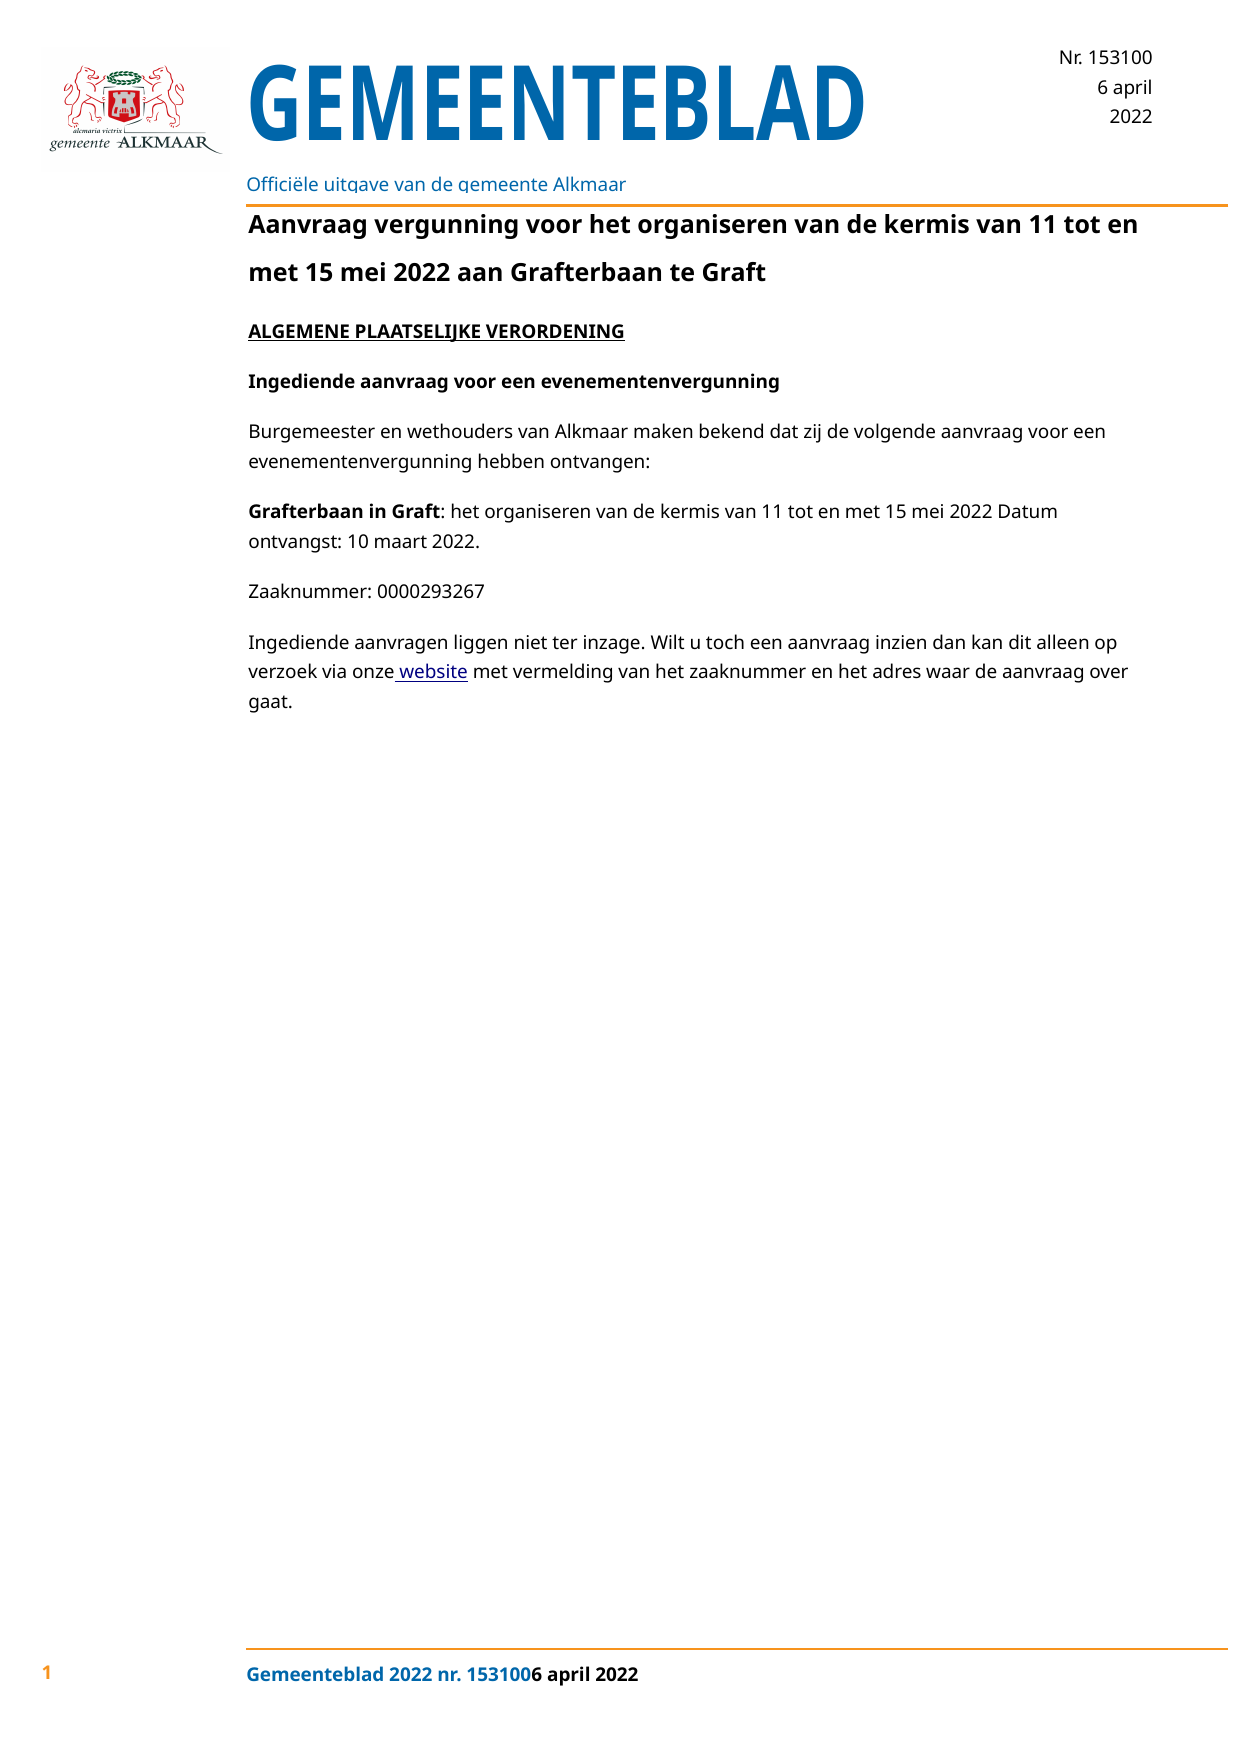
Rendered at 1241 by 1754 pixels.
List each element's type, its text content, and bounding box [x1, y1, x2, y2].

text Grafterbaan in Graft: het organiseren van de kermis van 11 tot en met 15 mei 2022 Datum ontvangst: 10 maart 2022. [248, 499, 1152, 554]
text Burgemeester en wethouders van Alkmaar maken bekend dat zij de volgende aanvraag voor een evenementenvergunning hebben ontvangen: [248, 419, 1152, 474]
text ALGEMENE PLAATSELIJKE VERORDENING [248, 318, 1152, 344]
text Ingediende aanvragen liggen niet ter inzage. Wilt u toch een aanvraag inzien dan kan dit alleen op verzoek via onze website met vermelding van het zaaknummer en het adres waar de aanvraag over gaat. [248, 629, 1152, 714]
text Aanvraag vergunning voor het organiseren van de kermis van 11 tot en met 15 mei 2022 aan Grafterbaan te Graft [248, 207, 1152, 288]
picture [41, 47, 231, 172]
text Ingediende aanvraag voor een evenementenvergunning [248, 368, 1152, 394]
text Zaaknummer: 0000293267 [248, 579, 1152, 604]
